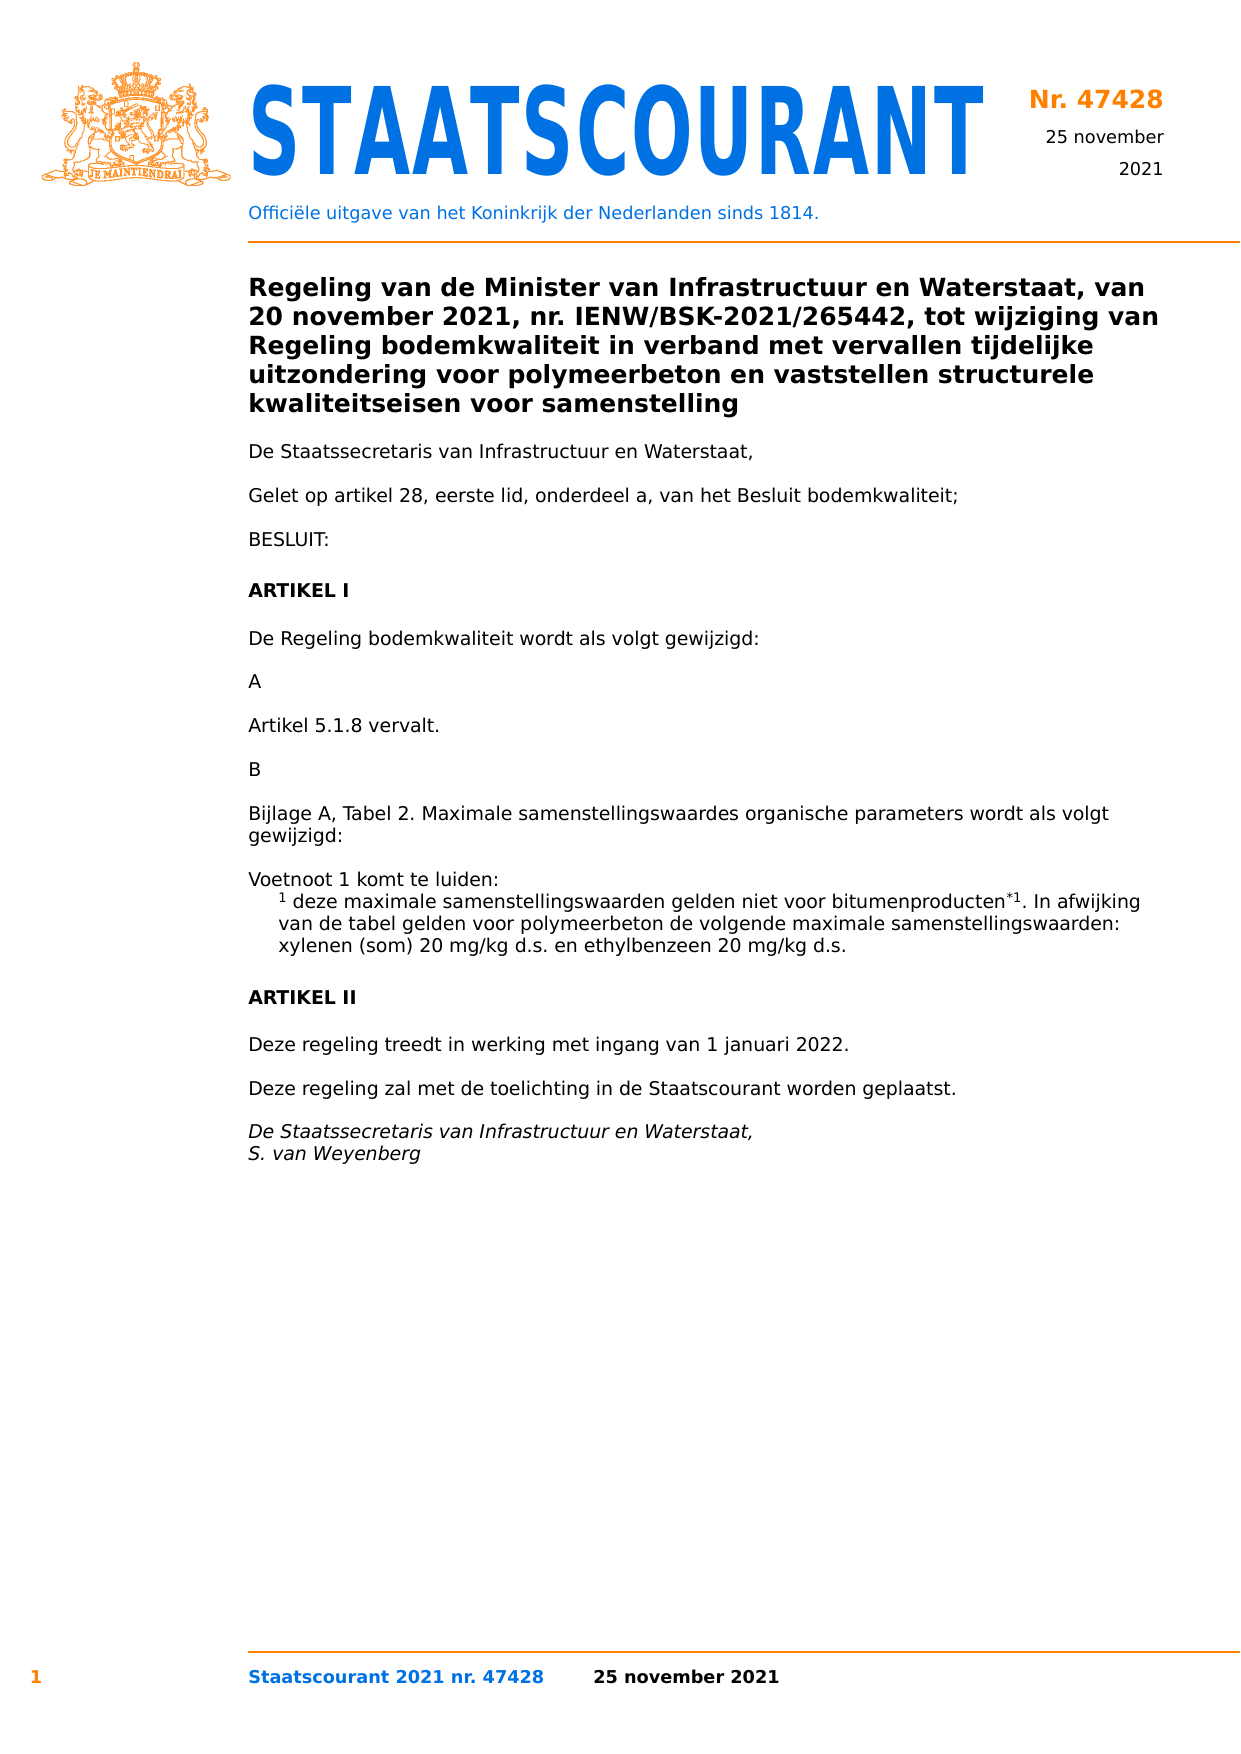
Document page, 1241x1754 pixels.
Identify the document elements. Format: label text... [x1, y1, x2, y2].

text Deze regeling treedt in werking met ingang van 1 januari 2022. [248, 1033, 1163, 1056]
text De Staatssecretaris van Infrastructuur en Waterstaat, S. van Weyenberg [248, 1121, 1163, 1165]
subtitle Regeling van de Minister van Infrastructuur en Waterstaat, van 20 november 2021, nr. IENW/BSK-2021/265442, tot wijziging van Regeling bodemkwaliteit in verband met vervallen tijdelijke uitzondering voor polymeerbeton en vaststellen structurele kwaliteitseisen voor samenstelling [248, 273, 1163, 419]
text Voetnoot 1 komt te luiden: [248, 869, 1163, 891]
text Artikel 5.1.8 vervalt. [248, 715, 1163, 737]
picture [41, 62, 231, 186]
subtitle ARTIKEL II [248, 987, 1163, 1008]
text BESLUIT: [248, 528, 1163, 550]
table_cell 2021 [998, 153, 1240, 203]
text Gelet op artikel 28, eerste lid, onderdeel a, van het Besluit bodemkwaliteit; [248, 484, 1163, 507]
table_header [25, 62, 248, 241]
text De Regeling bodemkwaliteit wordt als volgt gewijzigd: [248, 627, 1163, 649]
table_header STAATSCOURANT [248, 62, 998, 203]
text De Staatssecretaris van Infrastructuur en Waterstaat, [248, 441, 1163, 463]
text 1 deze maximale samenstellingswaarden gelden niet voor bitumenproducten*1. In afwijking van de tabel gelden voor polymeerbeton de volgende maximale samenstellingswaarden: xylenen (som) 20 mg/kg d.s. en ethylbenzeen 20 mg/kg d.s. [278, 891, 1163, 957]
table_cell Officiële uitgave van het Koninkrijk der Nederlanden sinds 1814. [248, 203, 1240, 241]
text Bijlage A, Tabel 2. Maximale samenstellingswaardes organische parameters wordt als volgt gewijzigd: [248, 803, 1163, 847]
text A [248, 671, 1163, 693]
table_header Nr. 47428 [998, 62, 1240, 121]
table_cell 25 november [998, 121, 1240, 153]
subtitle ARTIKEL I [248, 580, 1163, 602]
text Deze regeling zal met de toelichting in de Staatscourant worden geplaatst. [248, 1077, 1163, 1099]
text B [248, 759, 1163, 781]
